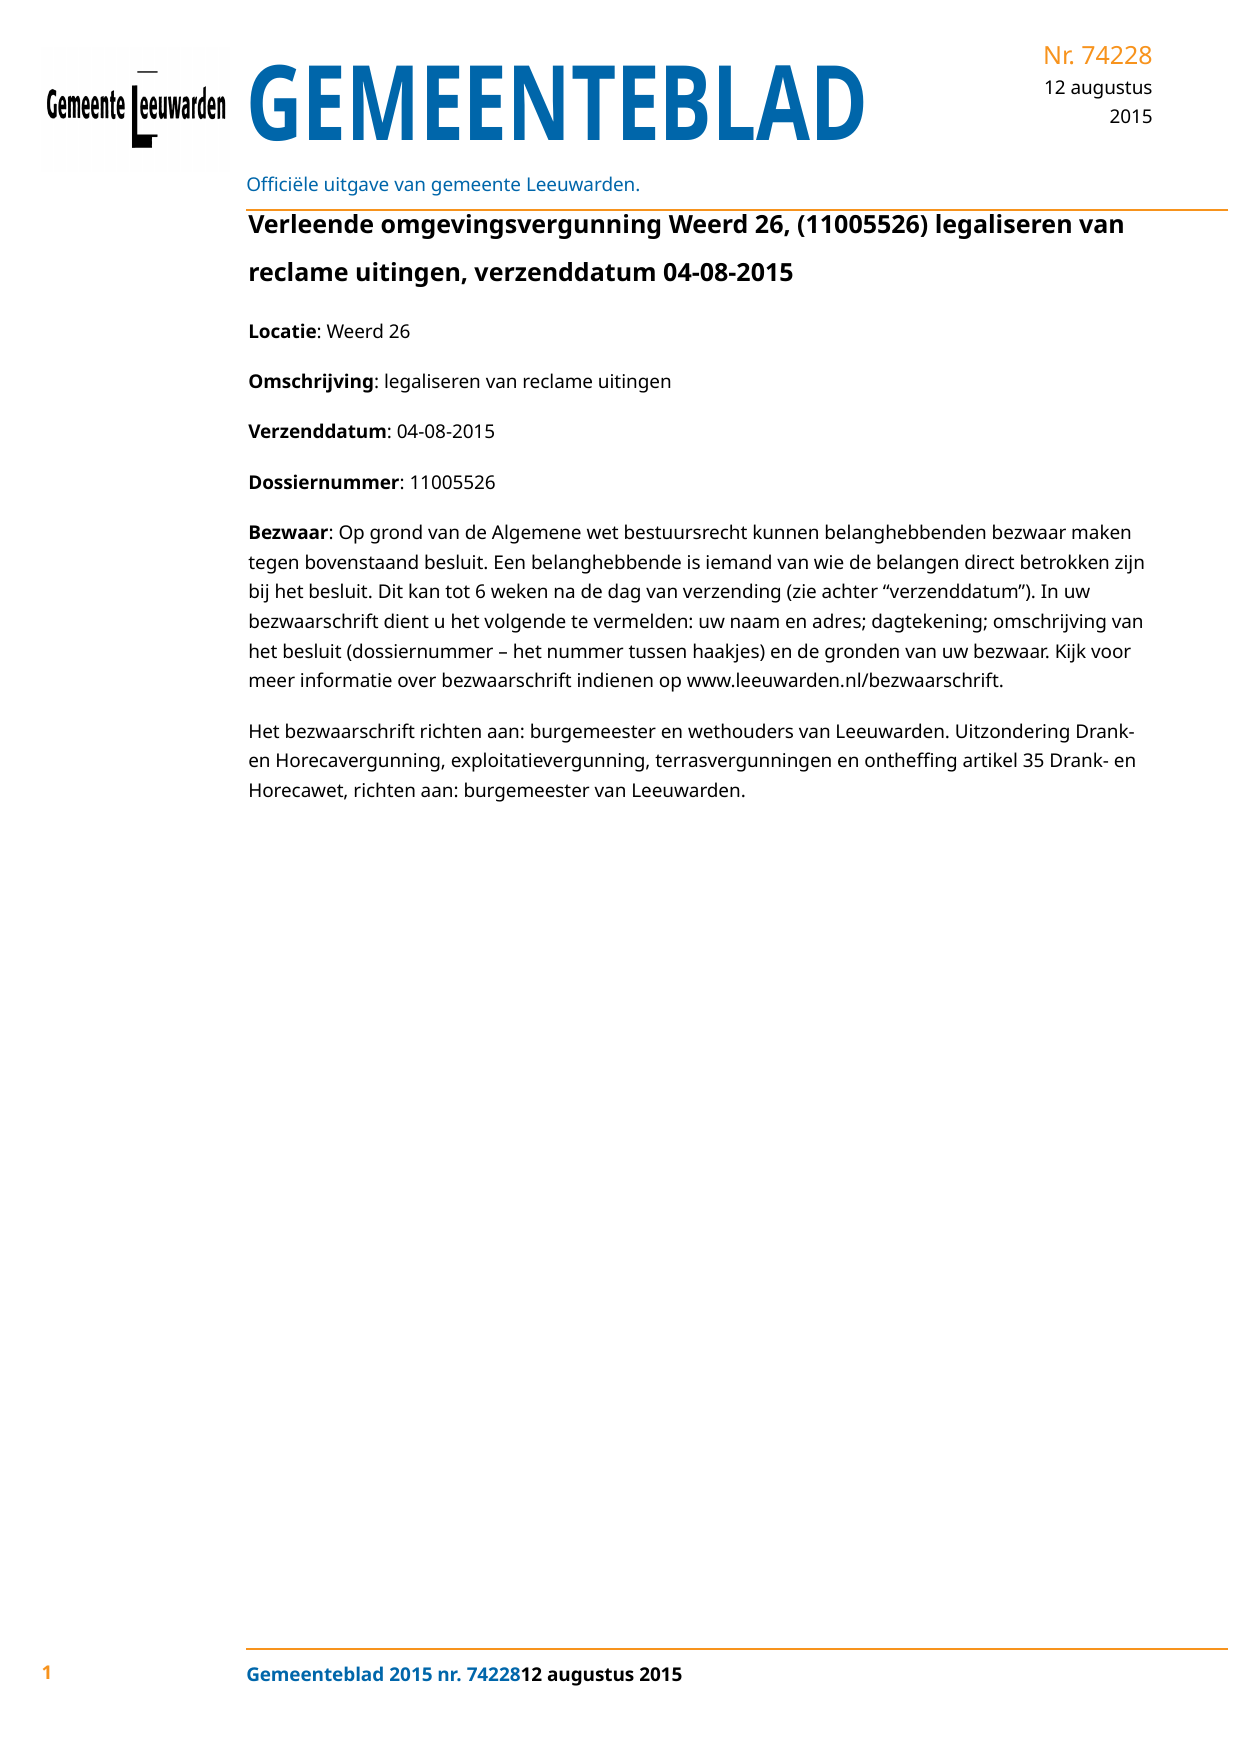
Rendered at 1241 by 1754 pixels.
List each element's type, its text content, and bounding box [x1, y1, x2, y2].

text Verzenddatum: 04-08-2015 [248, 419, 1152, 444]
text Locatie: Weerd 26 [248, 318, 1152, 344]
text Het bezwaarschrift richten aan: burgemeester en wethouders van Leeuwarden. Uitzondering Drank- en Horecavergunning, exploitatievergunning, terrasvergunningen en ontheffing artikel 35 Drank- en Horecawet, richten aan: burgemeester van Leeuwarden. [248, 718, 1152, 803]
picture [41, 47, 231, 172]
text Omschrijving: legaliseren van reclame uitingen [248, 368, 1152, 394]
text Dossiernummer: 11005526 [248, 469, 1152, 495]
text Bezwaar: Op grond van de Algemene wet bestuursrecht kunnen belanghebbenden bezwaar maken tegen bovenstaand besluit. Een belanghebbende is iemand van wie de belangen direct betrokken zijn bij het besluit. Dit kan tot 6 weken na de dag van verzending (zie achter “verzenddatum”). In uw bezwaarschrift dient u het volgende te vermelden: uw naam en adres; dagtekening; omschrijving van het besluit (dossiernummer – het nummer tussen haakjes) en de gronden van uw bezwaar. Kijk voor meer informatie over bezwaarschrift indienen op www.leeuwarden.nl/bezwaarschrift. [248, 519, 1152, 693]
text Verleende omgevingsvergunning Weerd 26, (11005526) legaliseren van reclame uitingen, verzenddatum 04-08-2015 [248, 211, 1152, 288]
